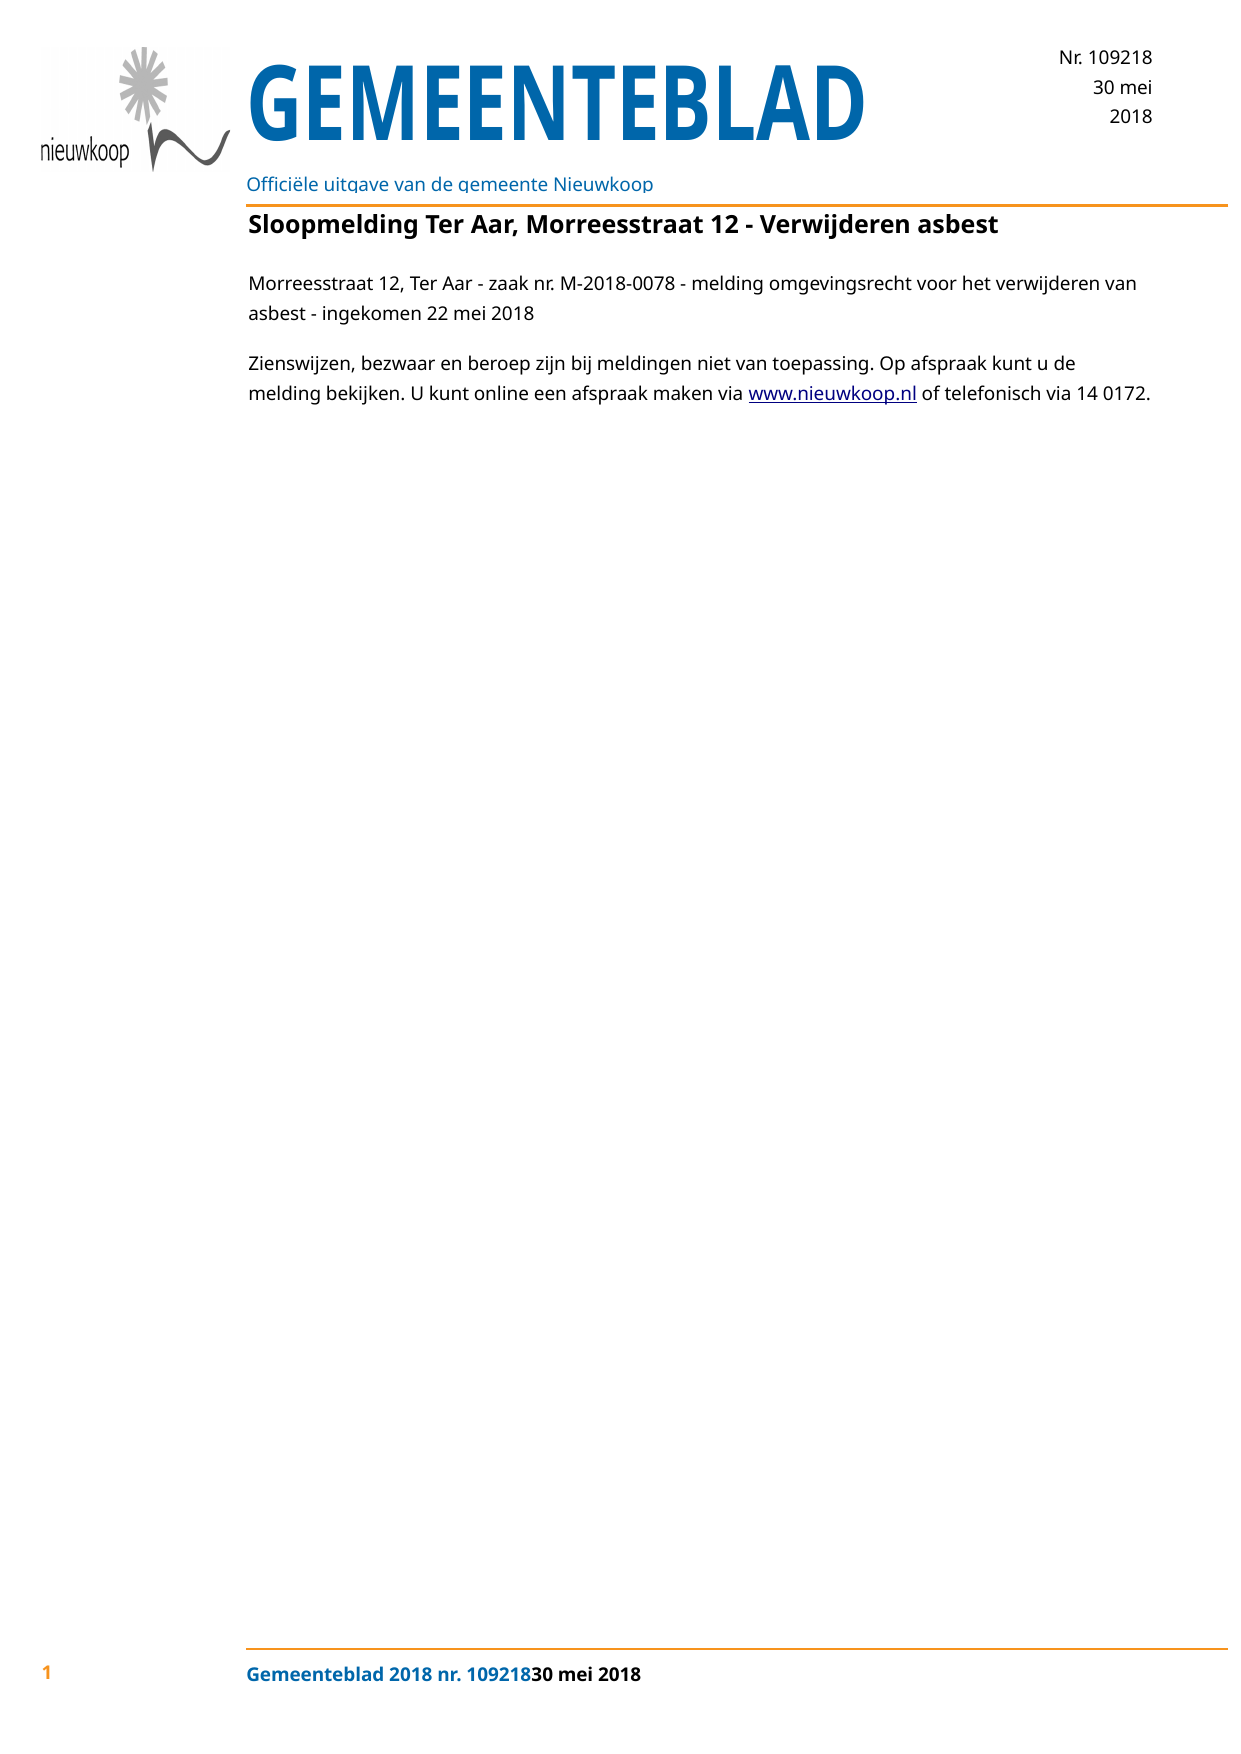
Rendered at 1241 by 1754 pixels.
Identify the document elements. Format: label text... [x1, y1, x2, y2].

text Morreesstraat 12, Ter Aar - zaak nr. M-2018-0078 - melding omgevingsrecht voor het verwijderen van asbest - ingekomen 22 mei 2018 [248, 270, 1152, 326]
picture [41, 47, 231, 172]
text Zienswijzen, bezwaar en beroep zijn bij meldingen niet van toepassing. Op afspraak kunt u de melding bekijken. U kunt online een afspraak maken via www.nieuwkoop.nl of telefonisch via 14 0172. [248, 350, 1152, 406]
text Sloopmelding Ter Aar, Morreesstraat 12 - Verwijderen asbest [248, 207, 1152, 241]
